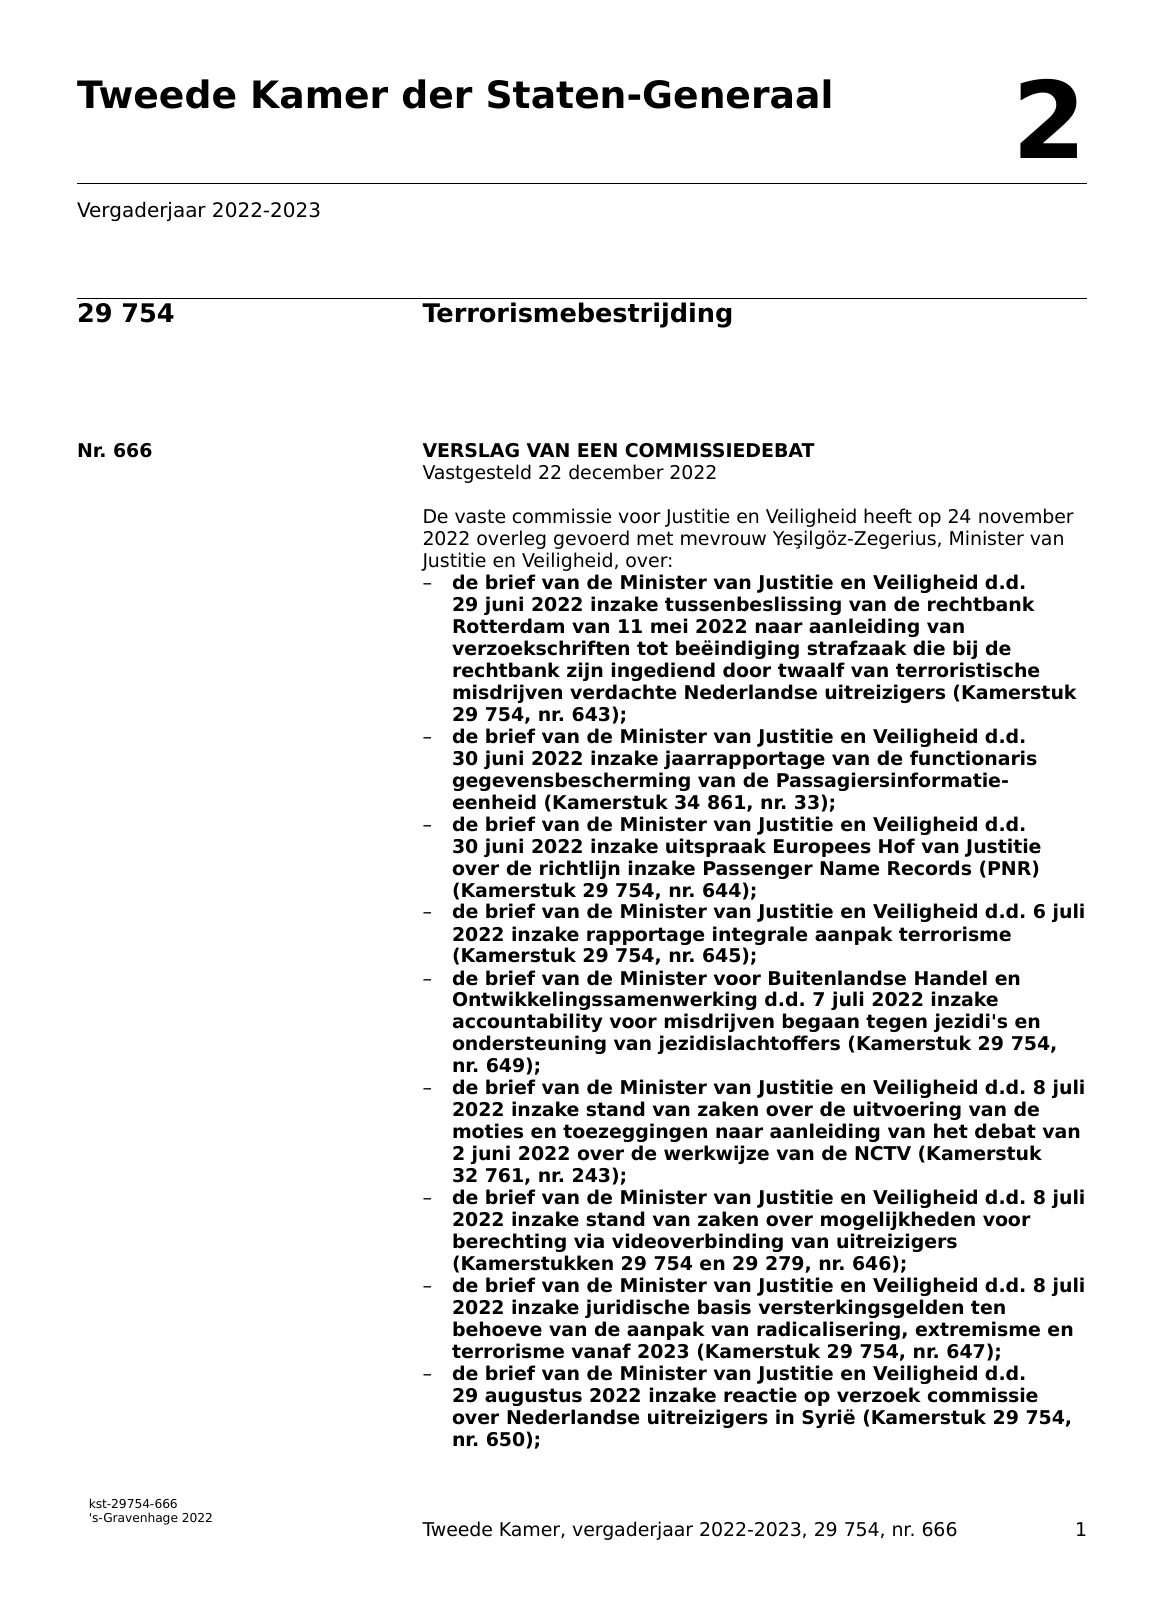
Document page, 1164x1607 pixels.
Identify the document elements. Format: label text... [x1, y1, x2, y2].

text kst-29754-666 [88, 1497, 323, 1511]
text – de brief van de Minister van Justitie en Veiligheid d.d. 8 juli 2022 inzake stand van zaken over mogelijkheden voor berechting via videoverbinding van uitreizigers (Kamerstukken 29 754 en 29 279, nr. 646); [422, 1187, 1087, 1275]
text De vaste commissie voor Justitie en Veiligheid heeft op 24 november 2022 overleg gevoerd met mevrouw Yeşilgöz-Zegerius, Minister van Justitie en Veiligheid, over: [422, 506, 1087, 572]
text – de brief van de Minister van Justitie en Veiligheid d.d. 30 juni 2022 inzake jaarrapportage van de functionaris gegevensbescherming van de Passagiersinformatie-eenheid (Kamerstuk 34 861, nr. 33); [422, 726, 1087, 813]
text – de brief van de Minister van Justitie en Veiligheid d.d. 6 juli 2022 inzake rapportage integrale aanpak terrorisme (Kamerstuk 29 754, nr. 645); [422, 901, 1087, 967]
text 's-Gravenhage 2022 [88, 1511, 323, 1525]
subtitle 29 754 Terrorismebestrijding [77, 299, 1087, 329]
text – de brief van de Minister voor Buitenlandse Handel en Ontwikkelingssamenwerking d.d. 7 juli 2022 inzake accountability voor misdrijven begaan tegen jezidi's en ondersteuning van jezidislachtoffers (Kamerstuk 29 754, nr. 649); [422, 967, 1087, 1077]
table_cell Vergaderjaar 2022-2023 [77, 184, 1087, 298]
table_header 2 [886, 59, 1087, 183]
text – de brief van de Minister van Justitie en Veiligheid d.d. 8 juli 2022 inzake juridische basis versterkingsgelden ten behoeve van de aanpak van radicalisering, extremisme en terrorisme vanaf 2023 (Kamerstuk 29 754, nr. 647); [422, 1275, 1087, 1363]
subtitle Nr. 666 VERSLAG VAN EEN COMMISSIEDEBAT [77, 440, 1087, 462]
text – de brief van de Minister van Justitie en Veiligheid d.d. 8 juli 2022 inzake stand van zaken over de uitvoering van de moties en toezeggingen naar aanleiding van het debat van 2 juni 2022 over de werkwijze van de NCTV (Kamerstuk 32 761, nr. 243); [422, 1077, 1087, 1187]
table_header Tweede Kamer der Staten-Generaal [77, 59, 886, 183]
text – de brief van de Minister van Justitie en Veiligheid d.d. 30 juni 2022 inzake uitspraak Europees Hof van Justitie over de richtlijn inzake Passenger Name Records (PNR) (Kamerstuk 29 754, nr. 644); [422, 813, 1087, 901]
text – de brief van de Minister van Justitie en Veiligheid d.d. 29 augustus 2022 inzake reactie op verzoek commissie over Nederlandse uitreizigers in Syrië (Kamerstuk 29 754, nr. 650); [422, 1363, 1087, 1451]
text Vastgesteld 22 december 2022 [422, 462, 1087, 484]
text – de brief van de Minister van Justitie en Veiligheid d.d. 29 juni 2022 inzake tussenbeslissing van de rechtbank Rotterdam van 11 mei 2022 naar aanleiding van verzoekschriften tot beëindiging strafzaak die bij de rechtbank zijn ingediend door twaalf van terroristische misdrijven verdachte Nederlandse uitreizigers (Kamerstuk 29 754, nr. 643); [422, 572, 1087, 726]
